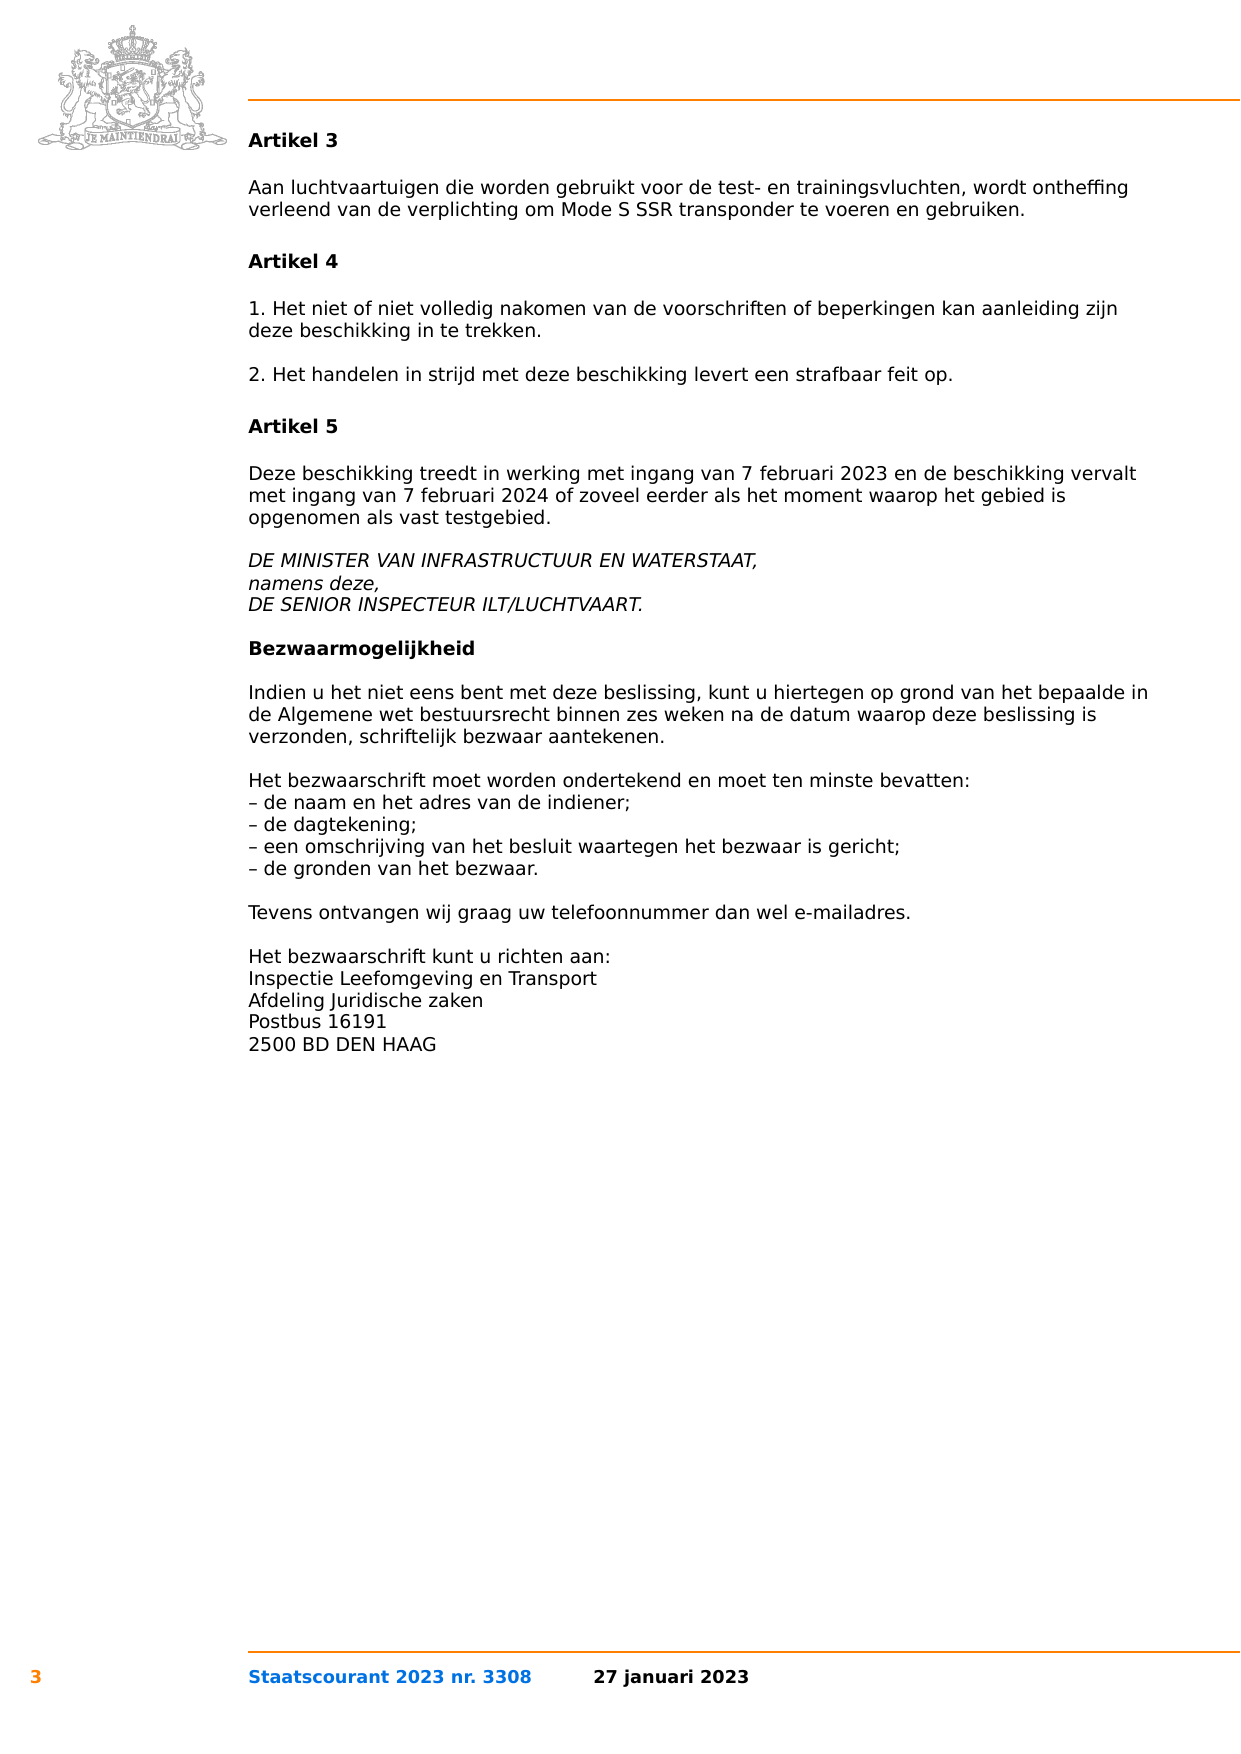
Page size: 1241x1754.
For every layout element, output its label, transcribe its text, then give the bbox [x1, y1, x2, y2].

text Deze beschikking treedt in werking met ingang van 7 februari 2023 en de beschikking vervalt met ingang van 7 februari 2024 of zoveel eerder als het moment waarop het gebied is opgenomen als vast testgebied. [248, 463, 1163, 528]
subtitle Artikel 3 [248, 130, 1163, 152]
text Bezwaarmogelijkheid [248, 638, 1163, 660]
text – de naam en het adres van de indiener; [248, 792, 1163, 814]
text Postbus 16191 [248, 1011, 1163, 1033]
text 1. Het niet of niet volledig nakomen van de voorschriften of beperkingen kan aanleiding zijn deze beschikking in te trekken. [248, 298, 1163, 342]
picture [38, 25, 227, 150]
text Aan luchtvaartuigen die worden gebruikt voor de test- en trainingsvluchten, wordt ontheffing verleend van de verplichting om Mode S SSR transponder te voeren en gebruiken. [248, 177, 1163, 221]
text 2. Het handelen in strijd met deze beschikking levert een strafbaar feit op. [248, 364, 1163, 386]
text DE MINISTER VAN INFRASTRUCTUUR EN WATERSTAAT, namens deze, DE SENIOR INSPECTEUR ILT/LUCHTVAART. [248, 550, 1163, 616]
text Indien u het niet eens bent met deze beslissing, kunt u hiertegen op grond van het bepaalde in de Algemene wet bestuursrecht binnen zes weken na de datum waarop deze beslissing is verzonden, schriftelijk bezwaar aantekenen. [248, 682, 1163, 748]
text Inspectie Leefomgeving en Transport [248, 967, 1163, 989]
text Afdeling Juridische zaken [248, 989, 1163, 1011]
subtitle Artikel 4 [248, 251, 1163, 273]
text Tevens ontvangen wij graag uw telefoonnummer dan wel e-mailadres. [248, 902, 1163, 924]
text Het bezwaarschrift kunt u richten aan: [248, 946, 1163, 967]
text – de dagtekening; [248, 814, 1163, 836]
text – de gronden van het bezwaar. [248, 858, 1163, 880]
text 2500 BD DEN HAAG [248, 1033, 1163, 1055]
text – een omschrijving van het besluit waartegen het bezwaar is gericht; [248, 836, 1163, 858]
text Het bezwaarschrift moet worden ondertekend en moet ten minste bevatten: [248, 770, 1163, 792]
subtitle Artikel 5 [248, 416, 1163, 438]
